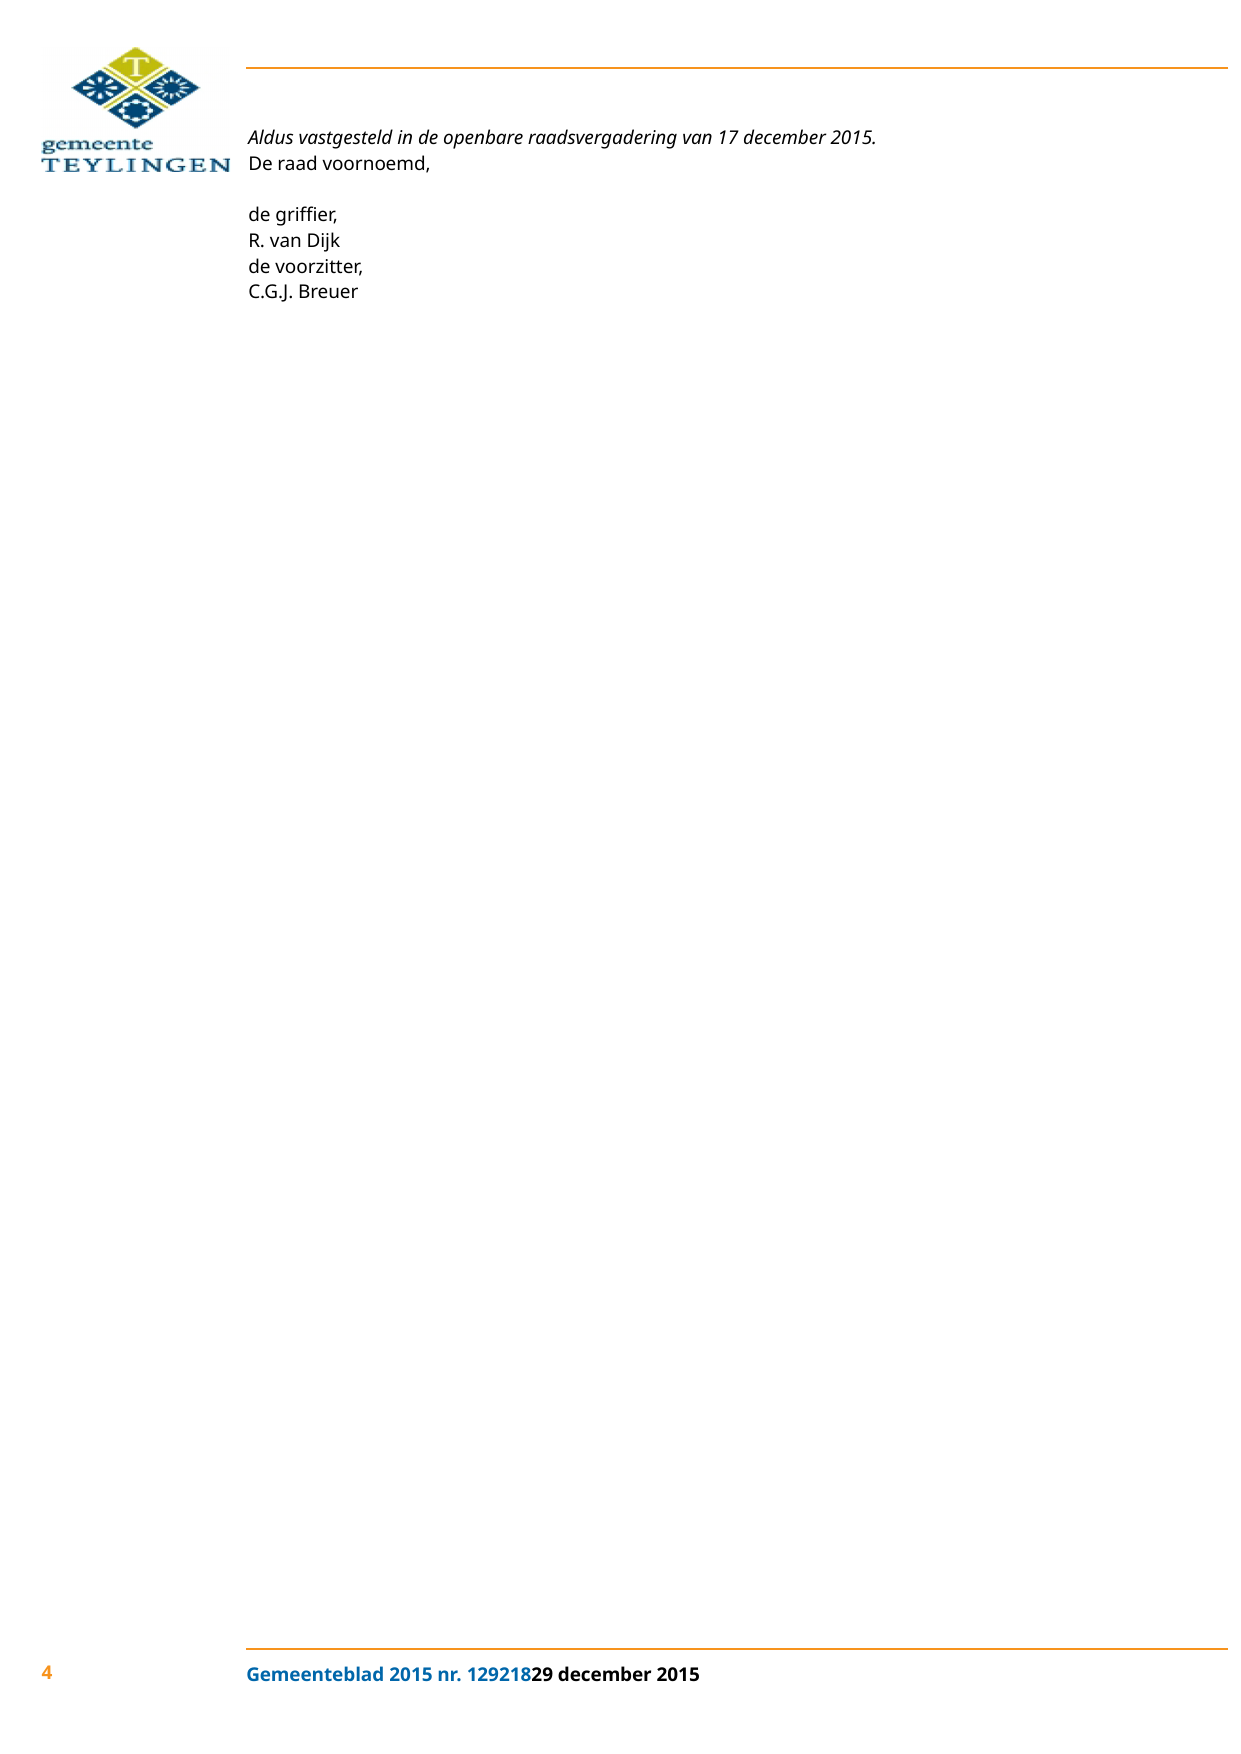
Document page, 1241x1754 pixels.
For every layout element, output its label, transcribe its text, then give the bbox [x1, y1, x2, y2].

text De raad voornoemd, [248, 150, 1152, 176]
text R. van Dijk [248, 227, 1152, 253]
picture [41, 47, 231, 172]
text de voorzitter, [248, 253, 1152, 279]
text de griffier, [248, 202, 1152, 227]
text Aldus vastgesteld in de openbare raadsvergadering van 17 december 2015. [248, 124, 1152, 150]
text C.G.J. Breuer [248, 279, 1152, 304]
